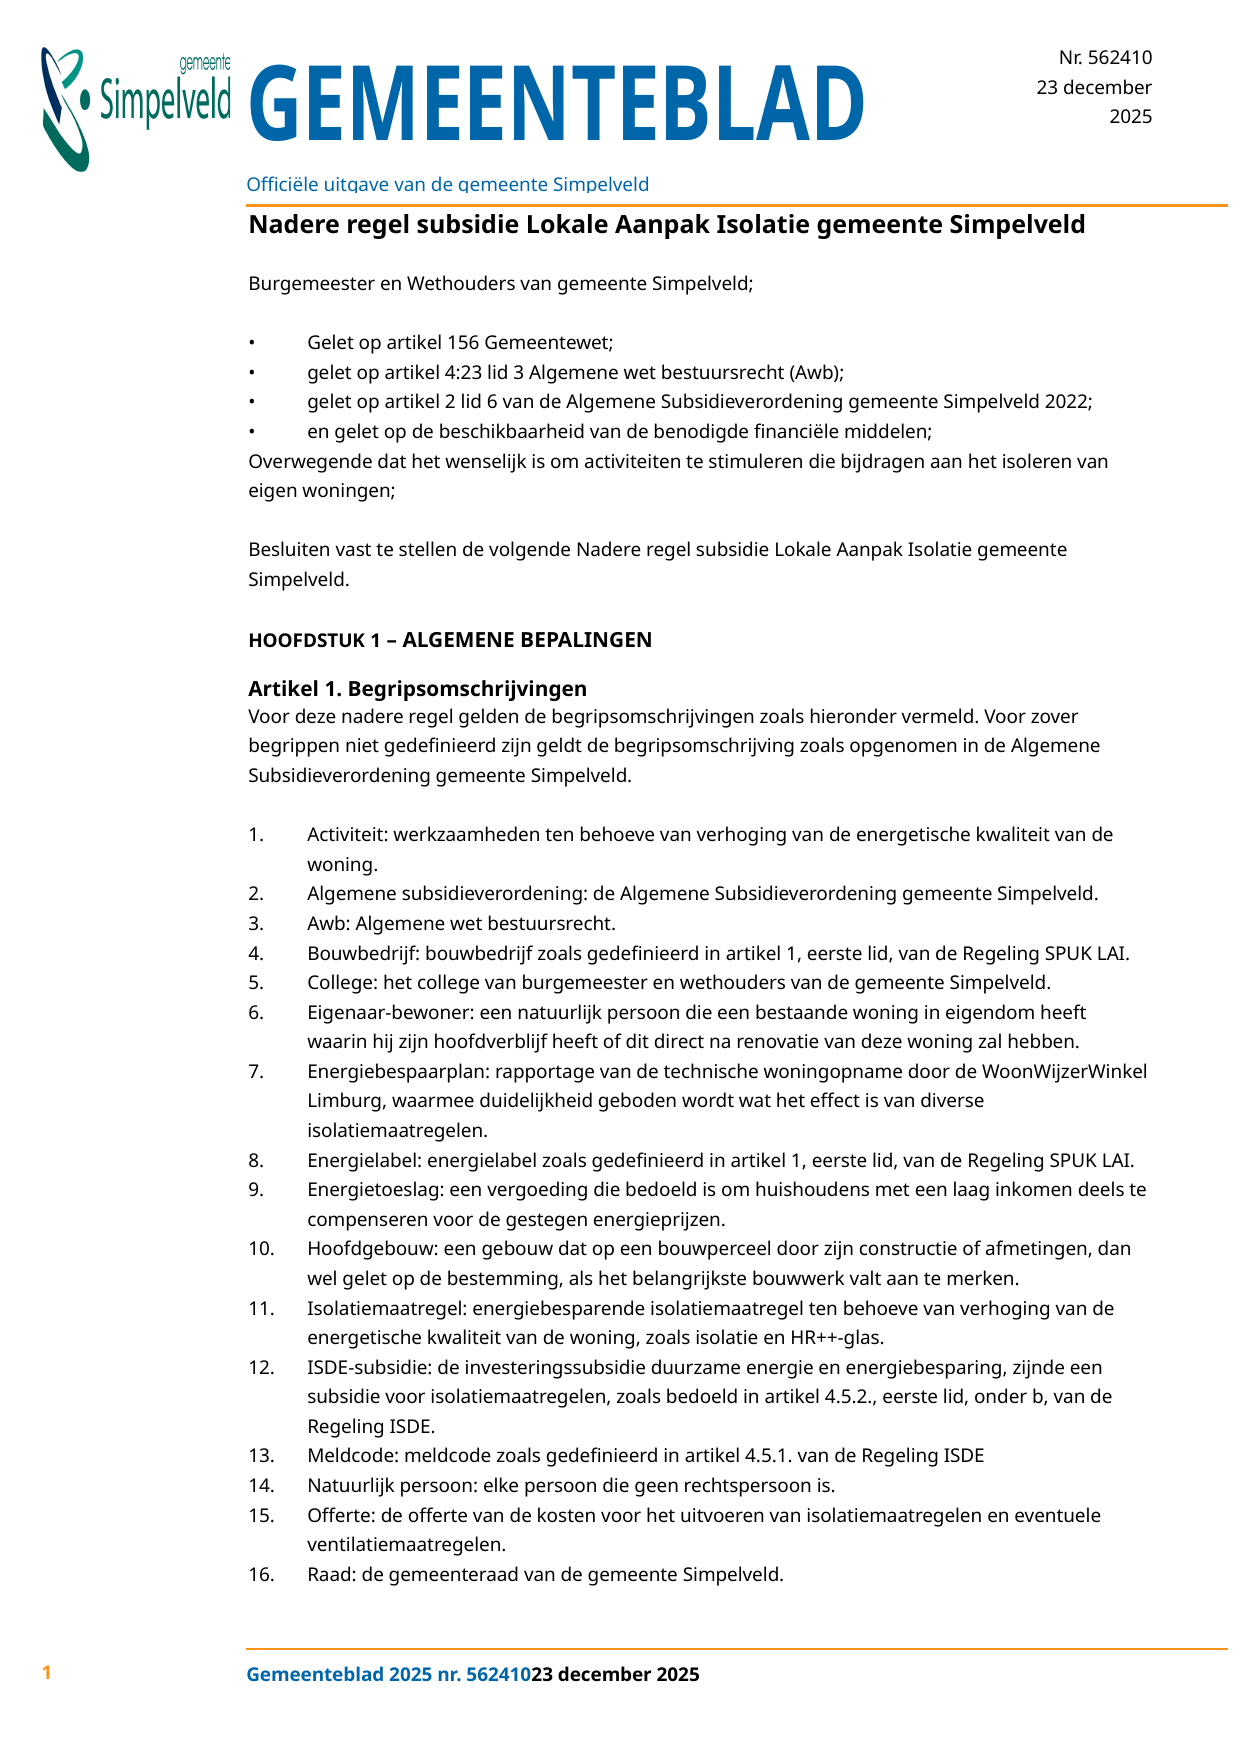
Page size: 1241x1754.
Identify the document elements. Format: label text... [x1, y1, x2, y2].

list Bouwbedrijf: bouwbedrijf zoals gedefinieerd in artikel 1, eerste lid, van de Regeling SPUK LAI. [248, 940, 1152, 965]
list College: het college van burgemeester en wethouders van de gemeente Simpelveld. [248, 969, 1152, 995]
list Activiteit: werkzaamheden ten behoeve van verhoging van de energetische kwaliteit van de woning. [248, 821, 1152, 877]
list Natuurlijk persoon: elke persoon die geen rechtspersoon is. [248, 1472, 1152, 1498]
picture [41, 47, 231, 172]
list gelet op artikel 2 lid 6 van de Algemene Subsidieverordening gemeente Simpelveld 2022; [248, 389, 1152, 414]
list Hoofdgebouw: een gebouw dat op een bouwperceel door zijn constructie of afmetingen, dan wel gelet op de bestemming, als het belangrijkste bouwwerk valt aan te merken. [248, 1236, 1152, 1291]
list Awb: Algemene wet bestuursrecht. [248, 910, 1152, 936]
list Eigenaar-bewoner: een natuurlijk persoon die een bestaande woning in eigendom heeft waarin hij zijn hoofdverblijf heeft of dit direct na renovatie van deze woning zal hebben. [248, 999, 1152, 1054]
list ISDE-subsidie: de investeringssubsidie duurzame energie en energiebesparing, zijnde een subsidie voor isolatiemaatregelen, zoals bedoeld in artikel 4.5.2., eerste lid, onder b, van de Regeling ISDE. [248, 1354, 1152, 1439]
list Energielabel: energielabel zoals gedefinieerd in artikel 1, eerste lid, van de Regeling SPUK LAI. [248, 1147, 1152, 1172]
text HOOFDSTUK 1 – ALGEMENE BEPALINGEN [248, 625, 1152, 654]
list Energiebespaarplan: rapportage van de technische woningopname door de WoonWijzerWinkel Limburg, waarmee duidelijkheid geboden wordt wat het effect is van diverse isolatiemaatregelen. [248, 1058, 1152, 1143]
list Energietoeslag: een vergoeding die bedoeld is om huishoudens met een laag inkomen deels te compenseren voor de gestegen energieprijzen. [248, 1176, 1152, 1232]
list Raad: de gemeenteraad van de gemeente Simpelveld. [248, 1561, 1152, 1587]
text Besluiten vast te stellen de volgende Nadere regel subsidie Lokale Aanpak Isolatie gemeente Simpelveld. [248, 537, 1152, 592]
list Meldcode: meldcode zoals gedefinieerd in artikel 4.5.1. van de Regeling ISDE [248, 1443, 1152, 1468]
list Algemene subsidieverordening: de Algemene Subsidieverordening gemeente Simpelveld. [248, 881, 1152, 906]
list Offerte: de offerte van de kosten voor het uitvoeren van isolatiemaatregelen en eventuele ventilatiemaatregelen. [248, 1502, 1152, 1557]
text Voor deze nadere regel gelden de begripsomschrijvingen zoals hieronder vermeld. Voor zover begrippen niet gedefinieerd zijn geldt de begripsomschrijving zoals opgenomen in de Algemene Subsidieverordening gemeente Simpelveld. [248, 703, 1152, 788]
text Burgemeester en Wethouders van gemeente Simpelveld; [248, 270, 1152, 296]
list en gelet op de beschikbaarheid van de benodigde financiële middelen; [248, 418, 1152, 444]
text Artikel 1. Begripsomschrijvingen [248, 674, 1152, 703]
list Gelet op artikel 156 Gemeentewet; [248, 329, 1152, 355]
list Isolatiemaatregel: energiebesparende isolatiemaatregel ten behoeve van verhoging van de energetische kwaliteit van de woning, zoals isolatie en HR++-glas. [248, 1295, 1152, 1350]
text Overwegende dat het wenselijk is om activiteiten te stimuleren die bijdragen aan het isoleren van eigen woningen; [248, 448, 1152, 503]
text Nadere regel subsidie Lokale Aanpak Isolatie gemeente Simpelveld [248, 207, 1152, 241]
list gelet op artikel 4:23 lid 3 Algemene wet bestuursrecht (Awb); [248, 359, 1152, 385]
